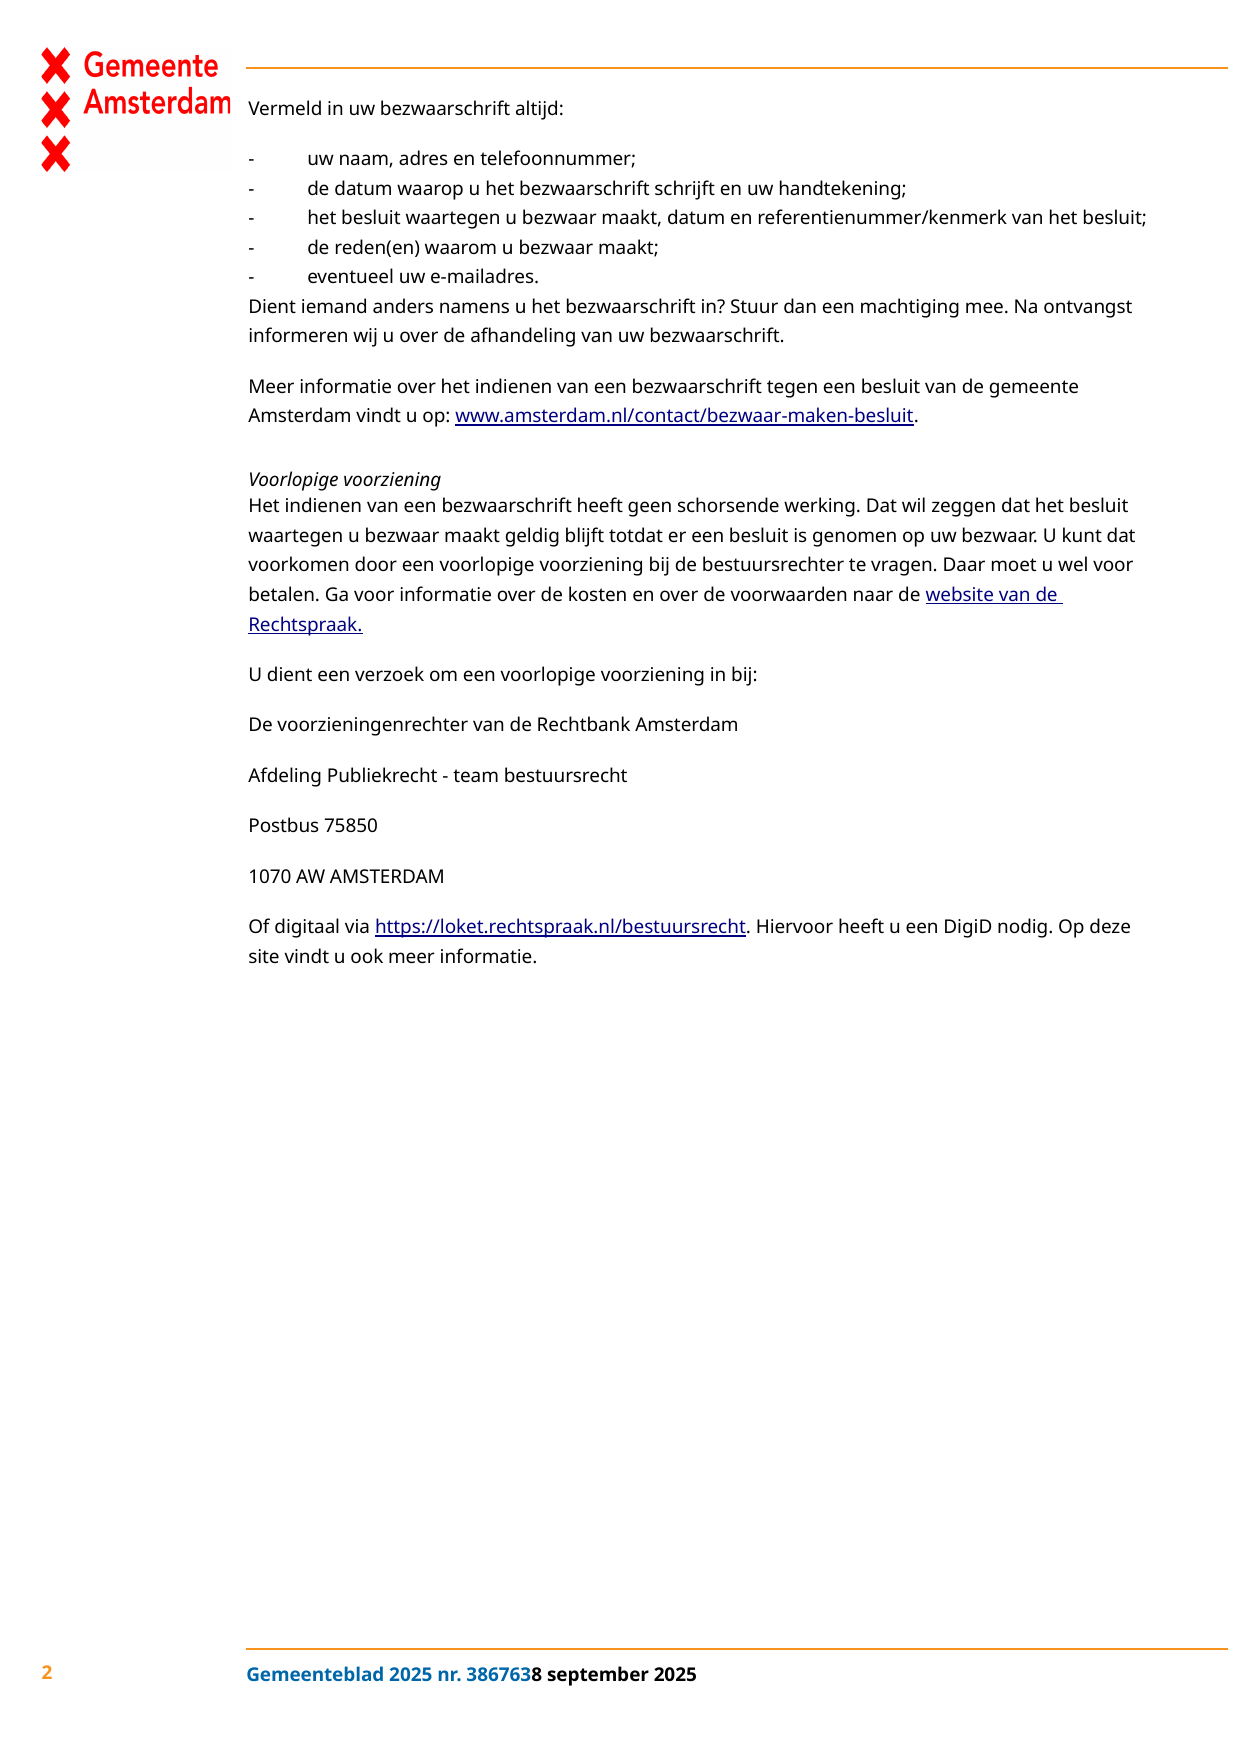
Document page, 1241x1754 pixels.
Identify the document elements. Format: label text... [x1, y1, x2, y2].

text Vermeld in uw bezwaarschrift altijd: [248, 95, 1152, 121]
text U dient een verzoek om een voorlopige voorziening in bij: [248, 661, 1152, 687]
list de reden(en) waarom u bezwaar maakt; [248, 234, 1152, 260]
text Meer informatie over het indienen van een bezwaarschrift tegen een besluit van de gemeente Amsterdam vindt u op: www.amsterdam.nl/contact/bezwaar-maken-besluit. [248, 373, 1152, 428]
text De voorzieningenrechter van de Rechtbank Amsterdam [248, 712, 1152, 737]
text Dient iemand anders namens u het bezwaarschrift in? Stuur dan een machtiging mee. Na ontvangst informeren wij u over de afhandeling van uw bezwaarschrift. [248, 293, 1152, 348]
text Voorlopige voorziening [248, 467, 1152, 492]
list eventueel uw e-mailadres. [248, 263, 1152, 289]
text Het indienen van een bezwaarschrift heeft geen schorsende werking. Dat wil zeggen dat het besluit waartegen u bezwaar maakt geldig blijft totdat er een besluit is genomen op uw bezwaar. U kunt dat voorkomen door een voorlopige voorziening bij de bestuursrechter te vragen. Daar moet u wel voor betalen. Ga voor informatie over de kosten en over de voorwaarden naar de website van de Rechtspraak. [248, 492, 1152, 636]
list de datum waarop u het bezwaarschrift schrijft en uw handtekening; [248, 175, 1152, 201]
list het besluit waartegen u bezwaar maakt, datum en referentienummer/kenmerk van het besluit; [248, 204, 1152, 230]
text Postbus 75850 [248, 812, 1152, 838]
text Afdeling Publiekrecht - team bestuursrecht [248, 762, 1152, 788]
list uw naam, adres en telefoonnummer; [248, 145, 1152, 171]
picture [41, 47, 231, 172]
text Of digitaal via https://loket.rechtspraak.nl/bestuursrecht. Hiervoor heeft u een DigiD nodig. Op deze site vindt u ook meer informatie. [248, 913, 1152, 968]
text 1070 AW AMSTERDAM [248, 863, 1152, 888]
